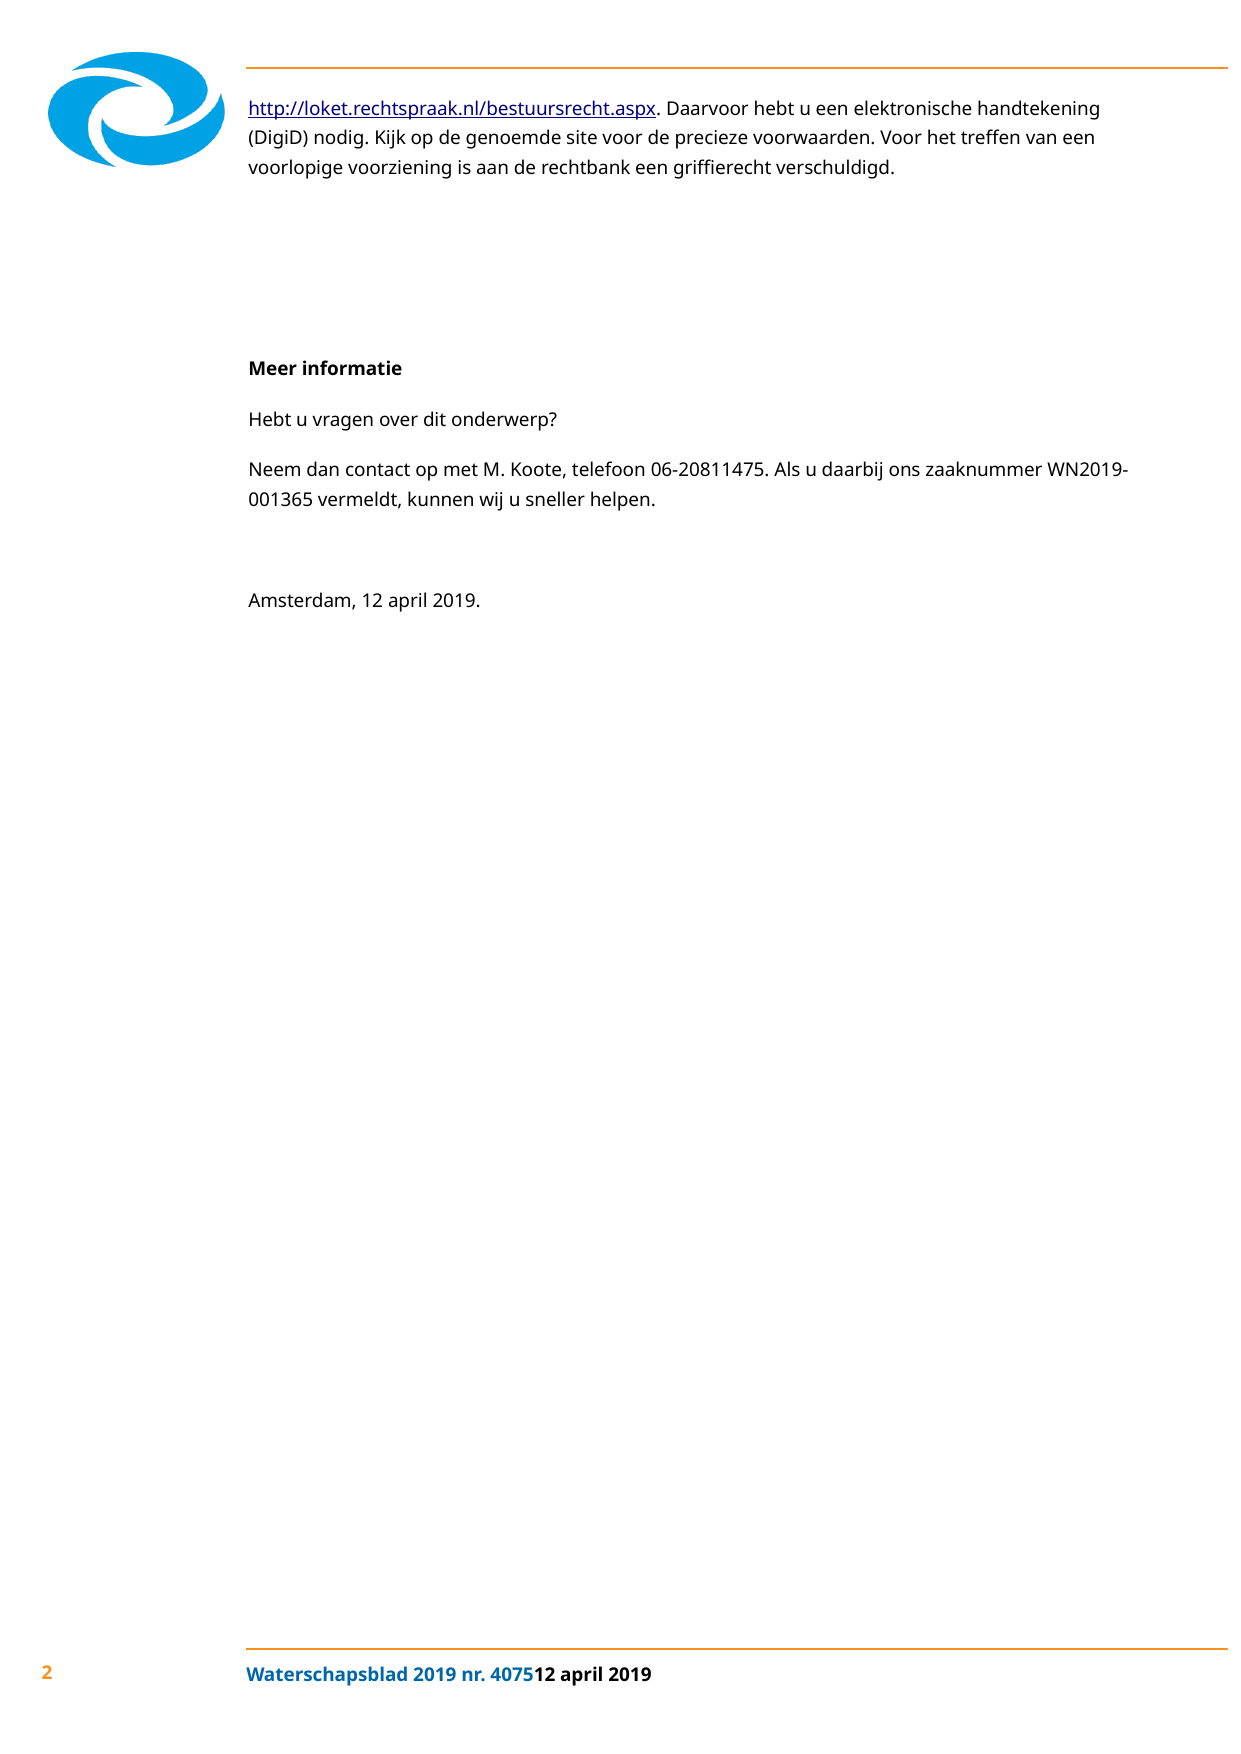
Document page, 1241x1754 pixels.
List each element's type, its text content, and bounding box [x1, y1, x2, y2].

text Hebt u vragen over dit onderwerp? [248, 406, 1152, 432]
text Neem dan contact op met M. Koote, telefoon 06-20811475. Als u daarbij ons zaaknummer WN2019-001365 vermeldt, kunnen wij u sneller helpen. [248, 456, 1152, 512]
text Amsterdam, 12 april 2019. [248, 587, 1152, 613]
picture [41, 47, 231, 172]
text http://loket.rechtspraak.nl/bestuursrecht.aspx. Daarvoor hebt u een elektronische handtekening (DigiD) nodig. Kijk op de genoemde site voor de precieze voorwaarden. Voor het treffen van een voorlopige voorziening is aan de rechtbank een griffierecht verschuldigd. [248, 95, 1152, 180]
text Meer informatie [248, 356, 1152, 381]
